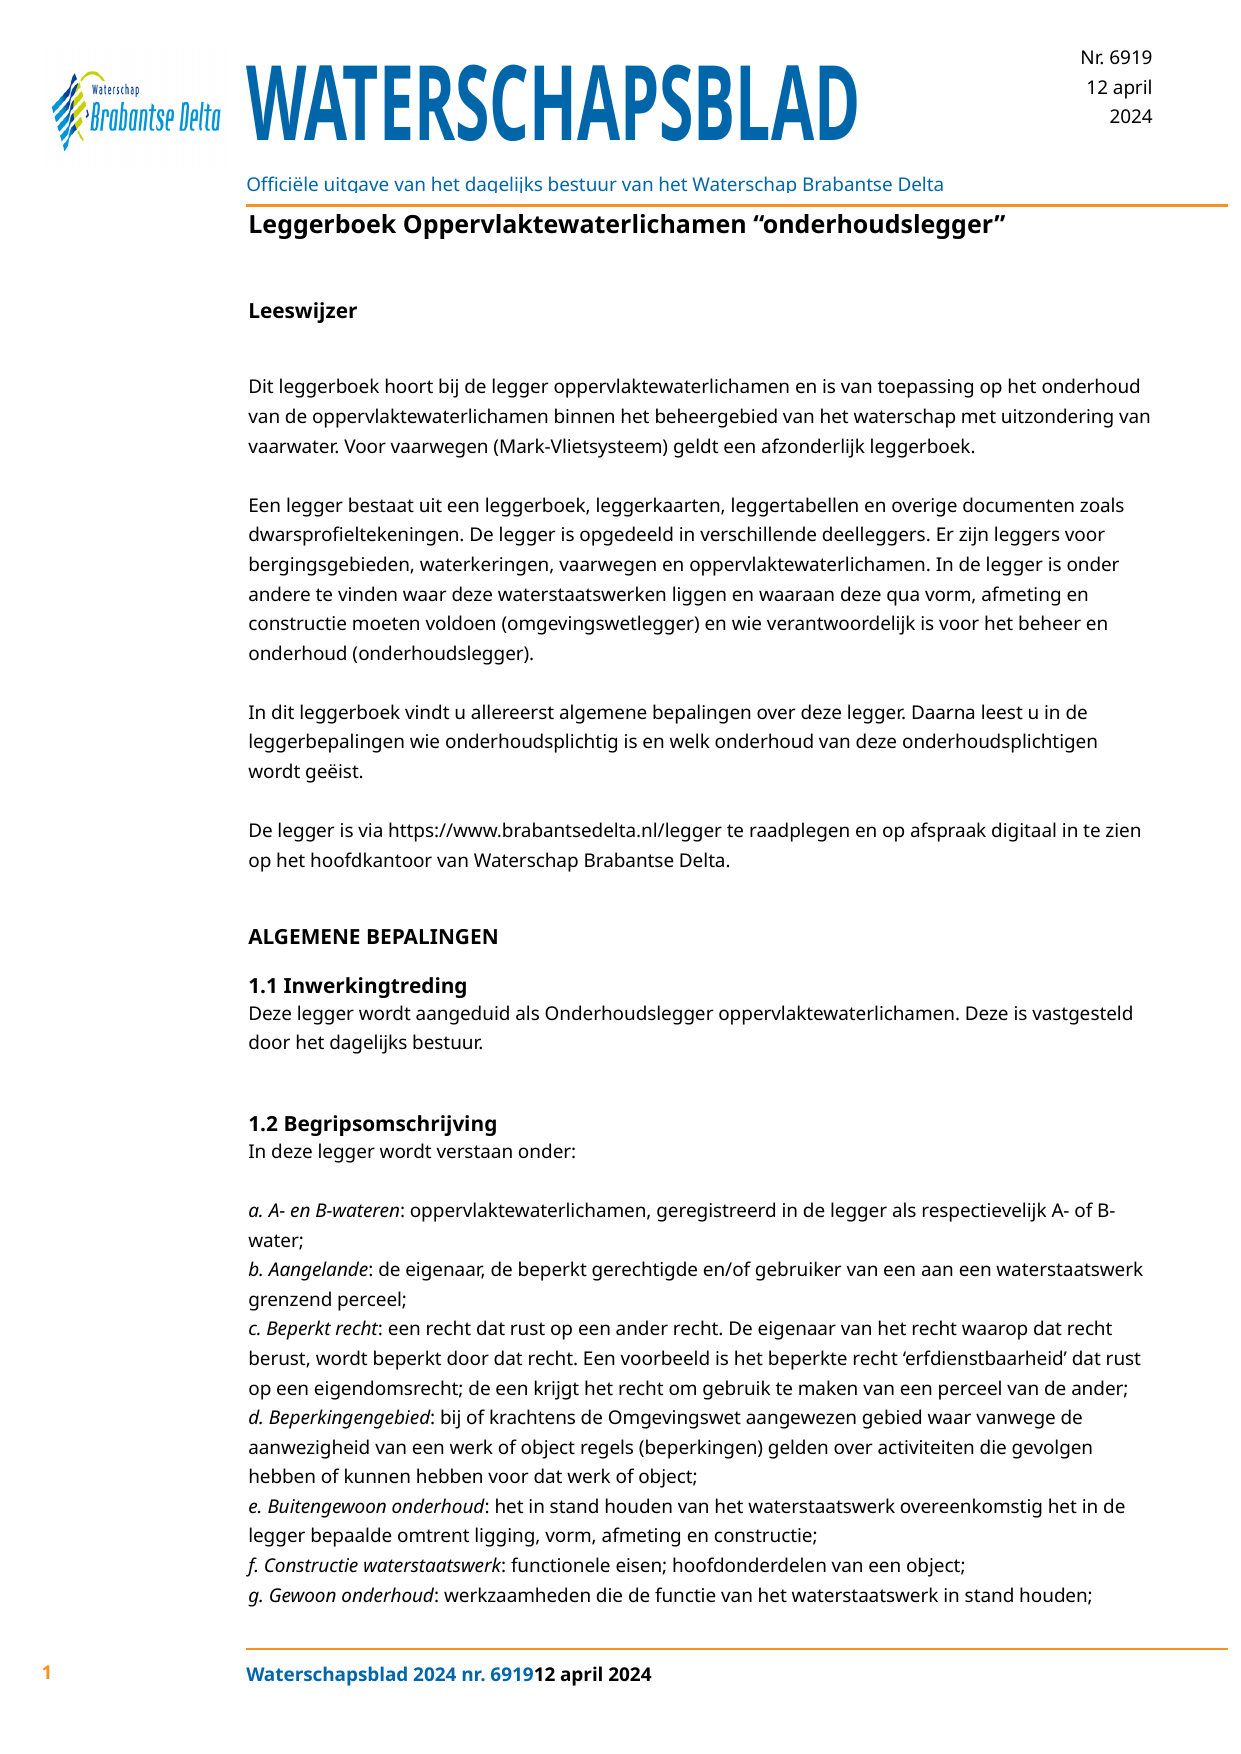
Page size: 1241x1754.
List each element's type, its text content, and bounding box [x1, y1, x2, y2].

text e. Buitengewoon onderhoud: het in stand houden van het waterstaatswerk overeenkomstig het in de legger bepaalde omtrent ligging, vorm, afmeting en constructie; [248, 1493, 1152, 1548]
text Leeswijzer [248, 296, 1152, 324]
text In dit leggerboek vindt u allereerst algemene bepalingen over deze legger. Daarna leest u in de leggerbepalingen wie onderhoudsplichtig is en welk onderhoud van deze onderhoudsplichtigen wordt geëist. [248, 699, 1152, 784]
text Een legger bestaat uit een leggerboek, leggerkaarten, leggertabellen en overige documenten zoals dwarsprofieltekeningen. De legger is opgedeeld in verschillende deelleggers. Er zijn leggers voor bergingsgebieden, waterkeringen, vaarwegen en oppervlaktewaterlichamen. In de legger is onder andere te vinden waar deze waterstaatswerken liggen en waaraan deze qua vorm, afmeting en constructie moeten voldoen (omgevingswetlegger) en wie verantwoordelijk is voor het beheer en onderhoud (onderhoudslegger). [248, 492, 1152, 666]
text De legger is via https://www.brabantsedelta.nl/legger te raadplegen en op afspraak digitaal in te zien op het hoofdkantoor van Waterschap Brabantse Delta. [248, 817, 1152, 873]
picture [41, 47, 231, 172]
text g. Gewoon onderhoud: werkzaamheden die de functie van het waterstaatswerk in stand houden; [248, 1582, 1152, 1607]
text a. A- en B-wateren: oppervlaktewaterlichamen, geregistreerd in de legger als respectievelijk A- of B-water; [248, 1197, 1152, 1252]
text 1.2 Begripsomschrijving [248, 1109, 1152, 1138]
text ALGEMENE BEPALINGEN [248, 922, 1152, 951]
text 1.1 Inwerkingtreding [248, 972, 1152, 1000]
text Deze legger wordt aangeduid als Onderhoudslegger oppervlaktewaterlichamen. Deze is vastgesteld door het dagelijks bestuur. [248, 1000, 1152, 1055]
text c. Beperkt recht: een recht dat rust op een ander recht. De eigenaar van het recht waarop dat recht berust, wordt beperkt door dat recht. Een voorbeeld is het beperkte recht ‘erfdienstbaarheid’ dat rust op een eigendomsrecht; de een krijgt het recht om gebruik te maken van een perceel van de ander; [248, 1316, 1152, 1400]
text Dit leggerboek hoort bij de legger oppervlaktewaterlichamen en is van toepassing op het onderhoud van de oppervlaktewaterlichamen binnen het beheergebied van het waterschap met uitzondering van vaarwater. Voor vaarwegen (Mark-Vlietsysteem) geldt een afzonderlijk leggerboek. [248, 374, 1152, 459]
text f. Constructie waterstaatswerk: functionele eisen; hoofdonderdelen van een object; [248, 1552, 1152, 1578]
text b. Aangelande: de eigenaar, de beperkt gerechtigde en/of gebruiker van een aan een waterstaatswerk grenzend perceel; [248, 1256, 1152, 1312]
text Leggerboek Oppervlaktewaterlichamen “onderhoudslegger” [248, 207, 1152, 241]
text In deze legger wordt verstaan onder: [248, 1138, 1152, 1164]
text d. Beperkingengebied: bij of krachtens de Omgevingswet aangewezen gebied waar vanwege de aanwezigheid van een werk of object regels (beperkingen) gelden over activiteiten die gevolgen hebben of kunnen hebben voor dat werk of object; [248, 1404, 1152, 1489]
